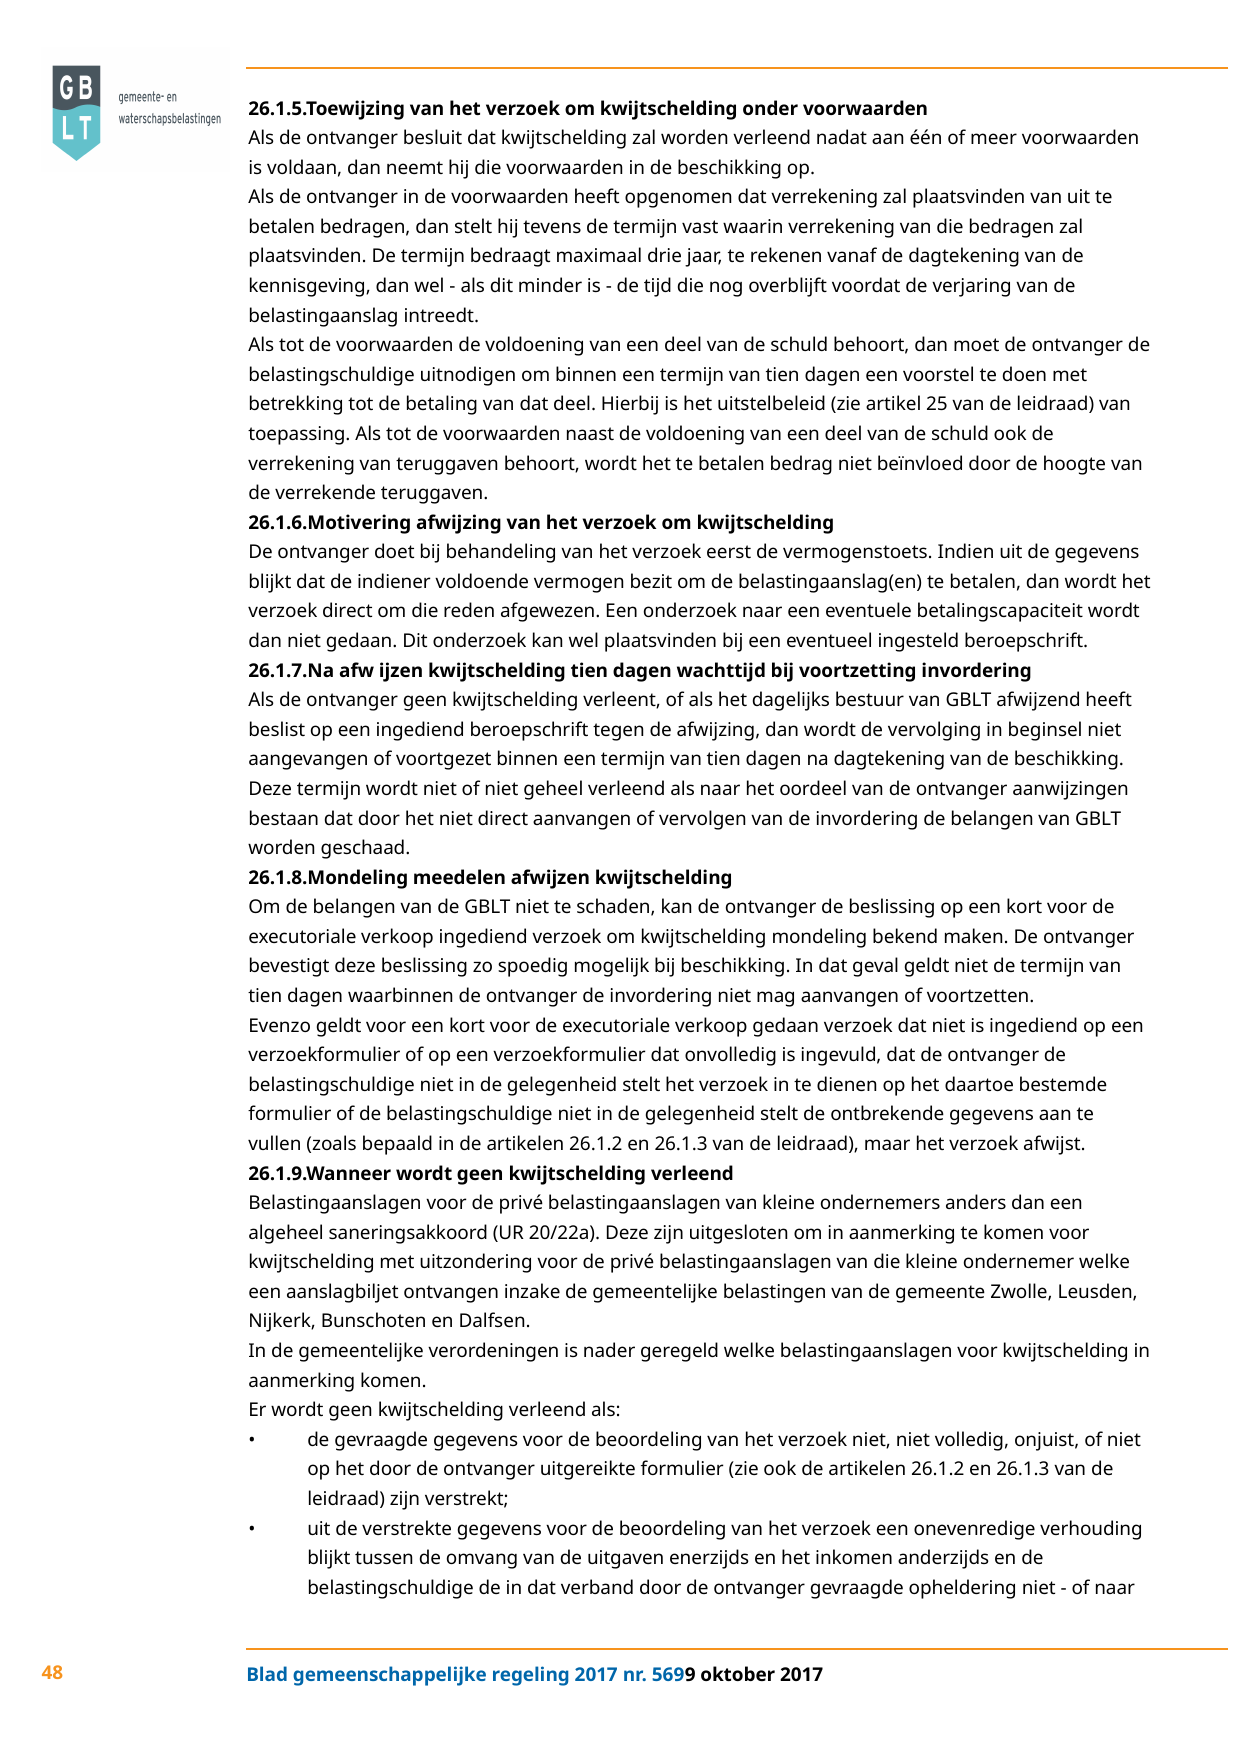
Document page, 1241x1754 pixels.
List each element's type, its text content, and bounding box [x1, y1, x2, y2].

text Als de ontvanger in de voorwaarden heeft opgenomen dat verrekening zal plaatsvinden van uit te betalen bedragen, dan stelt hij tevens de termijn vast waarin verrekening van die bedragen zal plaatsvinden. De termijn bedraagt maximaal drie jaar, te rekenen vanaf de dagtekening van de kennisgeving, dan wel - als dit minder is - de tijd die nog overblijft voordat de verjaring van de belastingaanslag intreedt. [248, 183, 1152, 328]
picture [41, 47, 231, 172]
list uit de verstrekte gegevens voor de beoordeling van het verzoek een onevenredige verhouding blijkt tussen de omvang van de uitgaven enerzijds en het inkomen anderzijds en de belastingschuldige de in dat verband door de ontvanger gevraagde opheldering niet - of naar [248, 1515, 1152, 1600]
text Als de ontvanger geen kwijtschelding verleent, of als het dagelijks bestuur van GBLT afwijzend heeft beslist op een ingediend beroepschrift tegen de afwijzing, dan wordt de vervolging in beginsel niet aangevangen of voortgezet binnen een termijn van tien dagen na dagtekening van de beschikking. Deze termijn wordt niet of niet geheel verleend als naar het oordeel van de ontvanger aanwijzingen bestaan dat door het niet direct aanvangen of vervolgen van de invordering de belangen van GBLT worden geschaad. [248, 686, 1152, 860]
text Om de belangen van de GBLT niet te schaden, kan de ontvanger de beslissing op een kort voor de executoriale verkoop ingediend verzoek om kwijtschelding mondeling bekend maken. De ontvanger bevestigt deze beslissing zo spoedig mogelijk bij beschikking. In dat geval geldt niet de termijn van tien dagen waarbinnen de ontvanger de invordering niet mag aanvangen of voortzetten. [248, 893, 1152, 1008]
text Evenzo geldt voor een kort voor de executoriale verkoop gedaan verzoek dat niet is ingediend op een verzoekformulier of op een verzoekformulier dat onvolledig is ingevuld, dat de ontvanger de belastingschuldige niet in de gelegenheid stelt het verzoek in te dienen op het daartoe bestemde formulier of de belastingschuldige niet in de gelegenheid stelt de ontbrekende gegevens aan te vullen (zoals bepaald in de artikelen 26.1.2 en 26.1.3 van de leidraad), maar het verzoek afwijst. [248, 1012, 1152, 1156]
text 26.1.9.Wanneer wordt geen kwijtschelding verleend [248, 1160, 1152, 1186]
text Er wordt geen kwijtschelding verleend als: [248, 1396, 1152, 1422]
text Als tot de voorwaarden de voldoening van een deel van de schuld behoort, dan moet de ontvanger de belastingschuldige uitnodigen om binnen een termijn van tien dagen een voorstel te doen met betrekking tot de betaling van dat deel. Hierbij is het uitstelbeleid (zie artikel 25 van de leidraad) van toepassing. Als tot de voorwaarden naast de voldoening van een deel van de schuld ook de verrekening van teruggaven behoort, wordt het te betalen bedrag niet beïnvloed door de hoogte van de verrekende teruggaven. [248, 331, 1152, 505]
text 26.1.6.Motivering afwijzing van het verzoek om kwijtschelding [248, 509, 1152, 535]
text 26.1.5.Toewijzing van het verzoek om kwijtschelding onder voorwaarden [248, 95, 1152, 121]
text De ontvanger doet bij behandeling van het verzoek eerst de vermogenstoets. Indien uit de gegevens blijkt dat de indiener voldoende vermogen bezit om de belastingaanslag(en) te betalen, dan wordt het verzoek direct om die reden afgewezen. Een onderzoek naar een eventuele betalingscapaciteit wordt dan niet gedaan. Dit onderzoek kan wel plaatsvinden bij een eventueel ingesteld beroepschrift. [248, 538, 1152, 653]
text Als de ontvanger besluit dat kwijtschelding zal worden verleend nadat aan één of meer voorwaarden is voldaan, dan neemt hij die voorwaarden in de beschikking op. [248, 124, 1152, 180]
text 26.1.8.Mondeling meedelen afwijzen kwijtschelding [248, 864, 1152, 890]
text In de gemeentelijke verordeningen is nader geregeld welke belastingaanslagen voor kwijtschelding in aanmerking komen. [248, 1337, 1152, 1393]
text Belastingaanslagen voor de privé belastingaanslagen van kleine ondernemers anders dan een algeheel saneringsakkoord (UR 20/22a). Deze zijn uitgesloten om in aanmerking te komen voor kwijtschelding met uitzondering voor de privé belastingaanslagen van die kleine ondernemer welke een aanslagbiljet ontvangen inzake de gemeentelijke belastingen van de gemeente Zwolle, Leusden, Nijkerk, Bunschoten en Dalfsen. [248, 1189, 1152, 1333]
text 26.1.7.Na afw ijzen kwijtschelding tien dagen wachttijd bij voortzetting invordering [248, 657, 1152, 683]
list de gevraagde gegevens voor de beoordeling van het verzoek niet, niet volledig, onjuist, of niet op het door de ontvanger uitgereikte formulier (zie ook de artikelen 26.1.2 en 26.1.3 van de leidraad) zijn verstrekt; [248, 1426, 1152, 1511]
